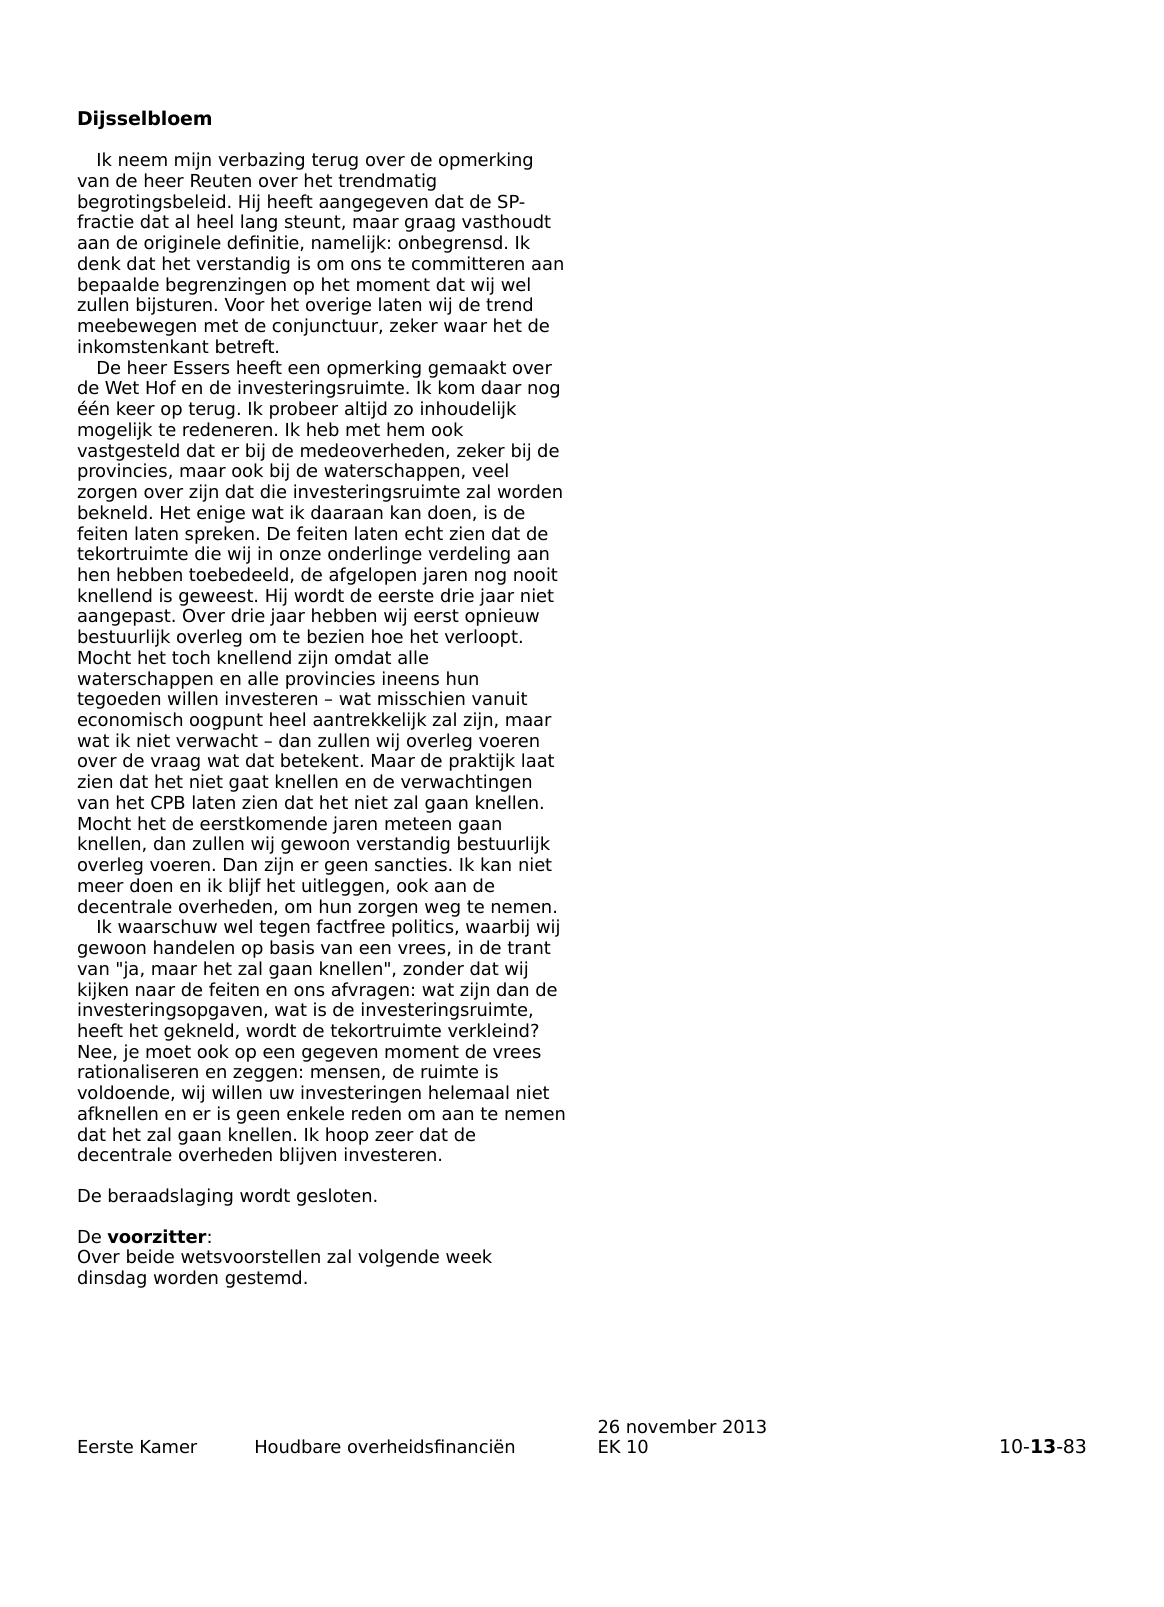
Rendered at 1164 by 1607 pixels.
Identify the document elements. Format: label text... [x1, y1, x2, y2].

text Over beide wetsvoorstellen zal volgende week dinsdag worden gestemd. [77, 1247, 567, 1289]
text De heer Essers heeft een opmerking gemaakt over de Wet Hof en de investeringsruimte. Ik kom daar nog één keer op terug. Ik probeer altijd zo inhoudelijk mogelijk te redeneren. Ik heb met hem ook vastgesteld dat er bij de medeoverheden, zeker bij de provincies, maar ook bij de waterschappen, veel zorgen over zijn dat die investeringsruimte zal worden bekneld. Het enige wat ik daaraan kan doen, is de feiten laten spreken. De feiten laten echt zien dat de tekortruimte die wij in onze onderlinge verdeling aan hen hebben toebedeeld, de afgelopen jaren nog nooit knellend is geweest. Hij wordt de eerste drie jaar niet aangepast. Over drie jaar hebben wij eerst opnieuw bestuurlijk overleg om te bezien hoe het verloopt. Mocht het toch knellend zijn omdat alle waterschappen en alle provincies ineens hun tegoeden willen investeren – wat misschien vanuit economisch oogpunt heel aantrekkelijk zal zijn, maar wat ik niet verwacht – dan zullen wij overleg voeren over de vraag wat dat betekent. Maar de praktijk laat zien dat het niet gaat knellen en de verwachtingen van het CPB laten zien dat het niet zal gaan knellen. Mocht het de eerstkomende jaren meteen gaan knellen, dan zullen wij gewoon verstandig bestuurlijk overleg voeren. Dan zijn er geen sancties. Ik kan niet meer doen en ik blijf het uitleggen, ook aan de decentrale overheden, om hun zorgen weg te nemen. [77, 357, 567, 917]
text De beraadslaging wordt gesloten. [77, 1186, 567, 1207]
text De voorzitter: [77, 1227, 567, 1247]
text Ik neem mijn verbazing terug over de opmerking van de heer Reuten over het trendmatig begrotingsbeleid. Hij heeft aangegeven dat de SP-fractie dat al heel lang steunt, maar graag vasthoudt aan de originele definitie, namelijk: onbegrensd. Ik denk dat het verstandig is om ons te committeren aan bepaalde begrenzingen op het moment dat wij wel zullen bijsturen. Voor het overige laten wij de trend meebewegen met de conjunctuur, zeker waar het de inkomstenkant betreft. [77, 150, 567, 357]
text Ik waarschuw wel tegen factfree politics, waarbij wij gewoon handelen op basis van een vrees, in de trant van "ja, maar het zal gaan knellen", zonder dat wij kijken naar de feiten en ons afvragen: wat zijn dan de investeringsopgaven, wat is de investeringsruimte, heeft het gekneld, wordt de tekortruimte verkleind? Nee, je moet ook op een gegeven moment de vrees rationaliseren en zeggen: mensen, de ruimte is voldoende, wij willen uw investeringen helemaal niet afknellen en er is geen enkele reden om aan te nemen dat het zal gaan knellen. Ik hoop zeer dat de decentrale overheden blijven investeren. [77, 917, 567, 1166]
